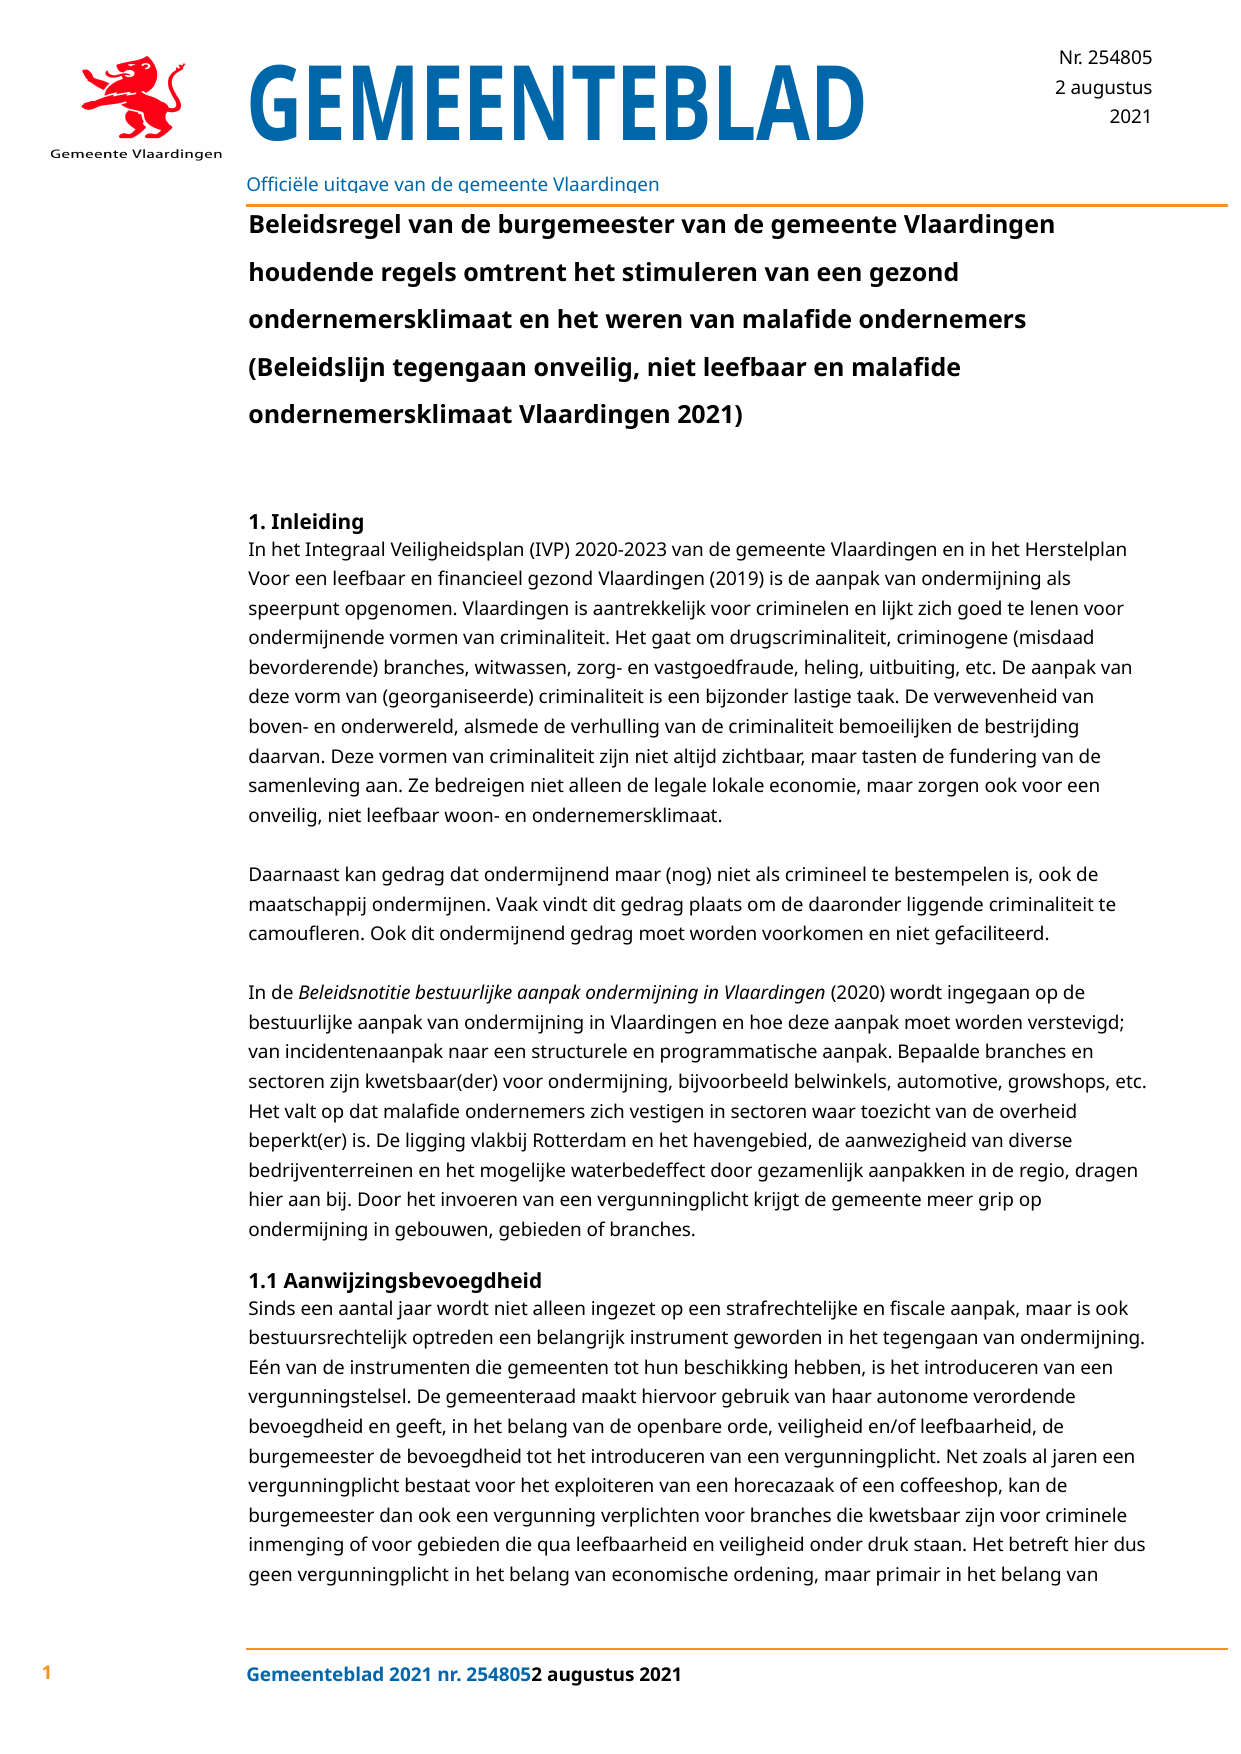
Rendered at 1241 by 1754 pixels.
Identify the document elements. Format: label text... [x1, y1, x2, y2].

picture [41, 47, 231, 172]
text Beleidsregel van de burgemeester van de gemeente Vlaardingen houdende regels omtrent het stimuleren van een gezond ondernemersklimaat en het weren van malafide ondernemers (Beleidslijn tegengaan onveilig, niet leefbaar en malafide ondernemersklimaat Vlaardingen 2021) [248, 207, 1152, 431]
text 1.1 Aanwijzingsbevoegdheid [248, 1267, 1152, 1295]
text In het Integraal Veiligheidsplan (IVP) 2020-2023 van de gemeente Vlaardingen en in het Herstelplan Voor een leefbaar en financieel gezond Vlaardingen (2019) is de aanpak van ondermijning als speerpunt opgenomen. Vlaardingen is aantrekkelijk voor criminelen en lijkt zich goed te lenen voor ondermijnende vormen van criminaliteit. Het gaat om drugscriminaliteit, criminogene (misdaad bevorderende) branches, witwassen, zorg- en vastgoedfraude, heling, uitbuiting, etc. De aanpak van deze vorm van (georganiseerde) criminaliteit is een bijzonder lastige taak. De verwevenheid van boven- en onderwereld, alsmede de verhulling van de criminaliteit bemoeilijken de bestrijding daarvan. Deze vormen van criminaliteit zijn niet altijd zichtbaar, maar tasten de fundering van de samenleving aan. Ze bedreigen niet alleen de legale lokale economie, maar zorgen ook voor een onveilig, niet leefbaar woon- en ondernemersklimaat. [248, 536, 1152, 828]
text Daarnaast kan gedrag dat ondermijnend maar (nog) niet als crimineel te bestempelen is, ook de maatschappij ondermijnen. Vaak vindt dit gedrag plaats om de daaronder liggende criminaliteit te camoufleren. Ook dit ondermijnend gedrag moet worden voorkomen en niet gefaciliteerd. [248, 861, 1152, 946]
text Sinds een aantal jaar wordt niet alleen ingezet op een strafrechtelijke en fiscale aanpak, maar is ook bestuursrechtelijk optreden een belangrijk instrument geworden in het tegengaan van ondermijning. Eén van de instrumenten die gemeenten tot hun beschikking hebben, is het introduceren van een vergunningstelsel. De gemeenteraad maakt hiervoor gebruik van haar autonome verordende bevoegdheid en geeft, in het belang van de openbare orde, veiligheid en/of leefbaarheid, de burgemeester de bevoegdheid tot het introduceren van een vergunningplicht. Net zoals al jaren een vergunningplicht bestaat voor het exploiteren van een horecazaak of een coffeeshop, kan de burgemeester dan ook een vergunning verplichten voor branches die kwetsbaar zijn voor criminele inmenging of voor gebieden die qua leefbaarheid en veiligheid onder druk staan. Het betreft hier dus geen vergunningplicht in het belang van economische ordening, maar primair in het belang van [248, 1295, 1152, 1587]
text In de Beleidsnotitie bestuurlijke aanpak ondermijning in Vlaardingen (2020) wordt ingegaan op de bestuurlijke aanpak van ondermijning in Vlaardingen en hoe deze aanpak moet worden verstevigd; van incidentenaanpak naar een structurele en programmatische aanpak. Bepaalde branches en sectoren zijn kwetsbaar(der) voor ondermijning, bijvoorbeeld belwinkels, automotive, growshops, etc. Het valt op dat malafide ondernemers zich vestigen in sectoren waar toezicht van de overheid beperkt(er) is. De ligging vlakbij Rotterdam en het havengebied, de aanwezigheid van diverse bedrijventerreinen en het mogelijke waterbedeffect door gezamenlijk aanpakken in de regio, dragen hier aan bij. Door het invoeren van een vergunningplicht krijgt de gemeente meer grip op ondermijning in gebouwen, gebieden of branches. [248, 979, 1152, 1242]
text 1. Inleiding [248, 507, 1152, 536]
